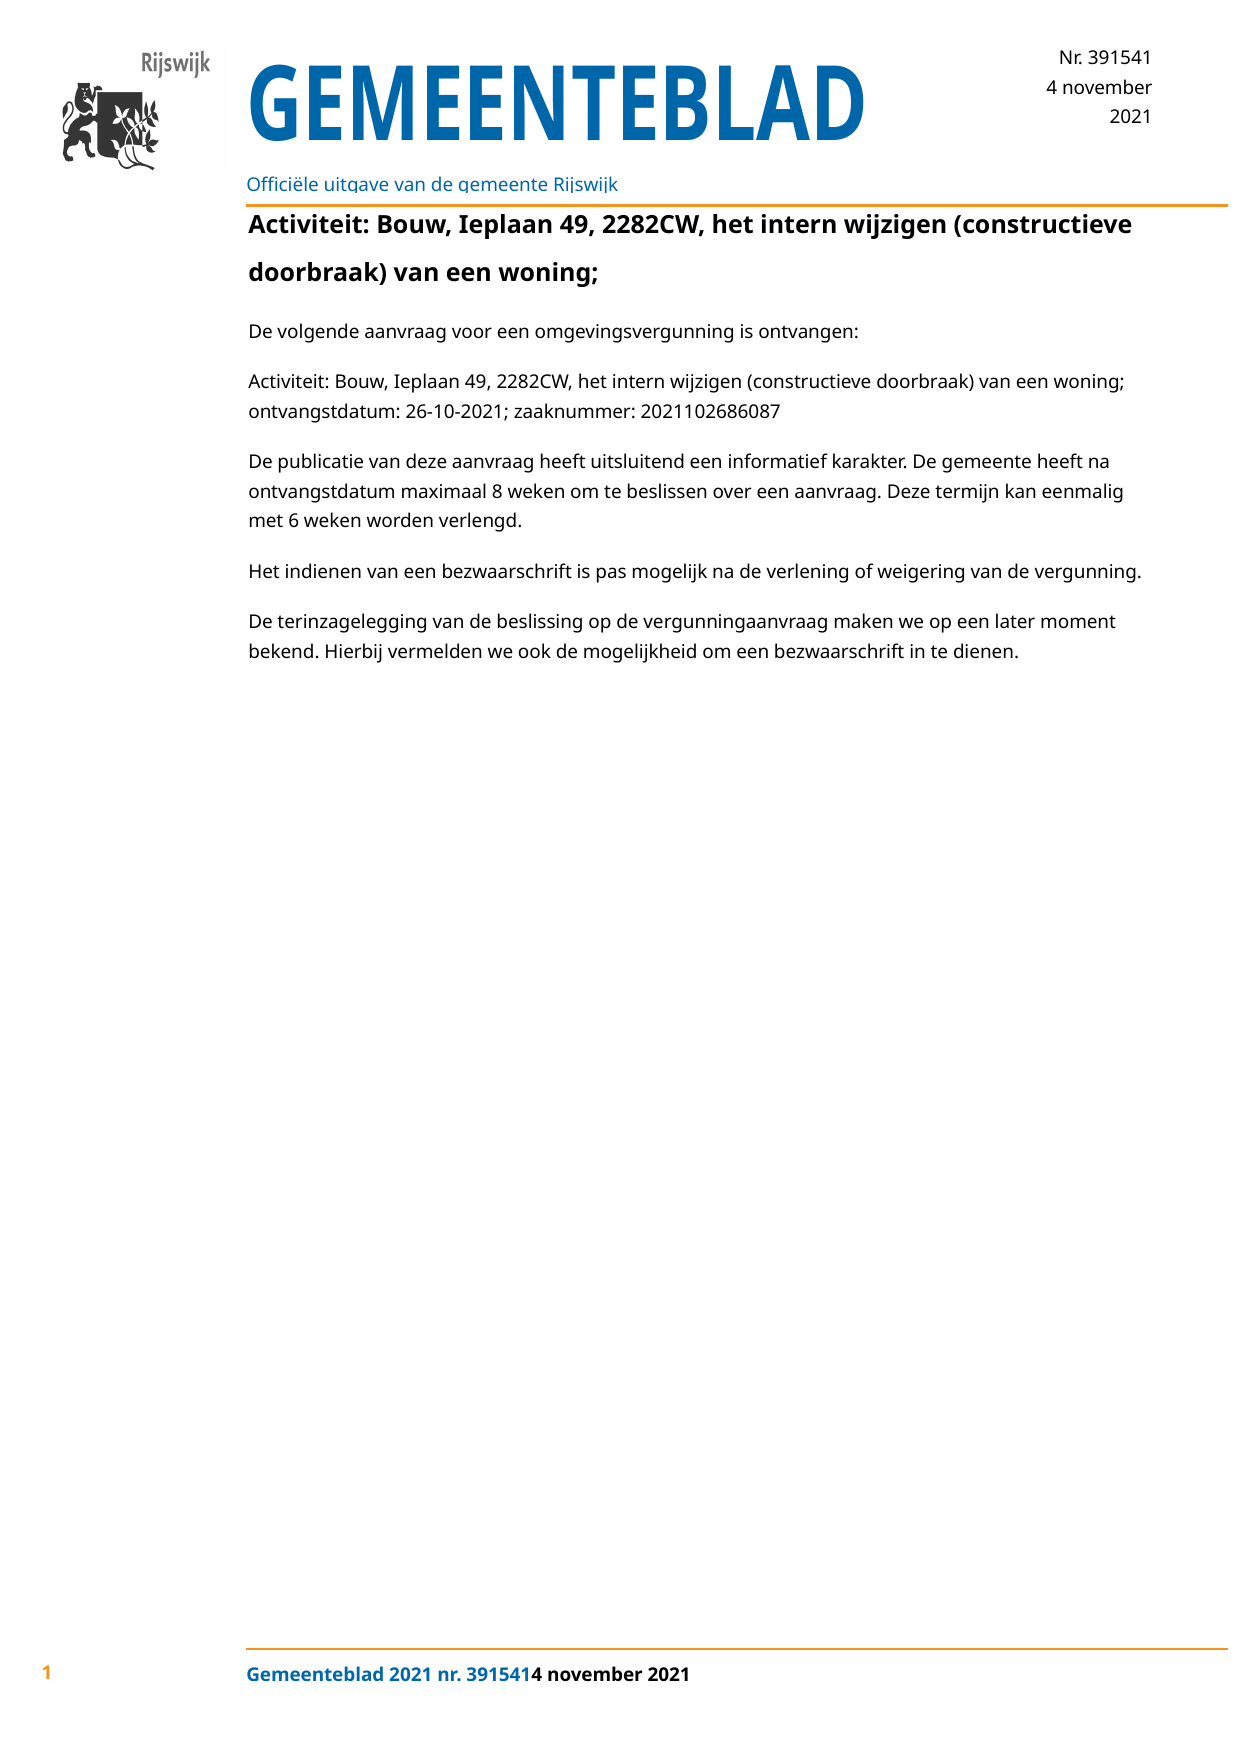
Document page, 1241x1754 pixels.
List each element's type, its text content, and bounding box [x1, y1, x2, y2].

text De publicatie van deze aanvraag heeft uitsluitend een informatief karakter. De gemeente heeft na ontvangstdatum maximaal 8 weken om te beslissen over een aanvraag. Deze termijn kan eenmalig met 6 weken worden verlengd. [248, 448, 1152, 533]
text Het indienen van een bezwaarschrift is pas mogelijk na de verlening of weigering van de vergunning. [248, 558, 1152, 584]
picture [41, 47, 231, 172]
text De terinzagelegging van de beslissing op de vergunningaanvraag maken we op een later moment bekend. Hierbij vermelden we ook de mogelijkheid om een bezwaarschrift in te dienen. [248, 608, 1152, 664]
text Activiteit: Bouw, Ieplaan 49, 2282CW, het intern wijzigen (constructieve doorbraak) van een woning; [248, 207, 1152, 288]
text De volgende aanvraag voor een omgevingsvergunning is ontvangen: [248, 318, 1152, 344]
text Activiteit: Bouw, Ieplaan 49, 2282CW, het intern wijzigen (constructieve doorbraak) van een woning; ontvangstdatum: 26-10-2021; zaaknummer: 2021102686087 [248, 368, 1152, 424]
